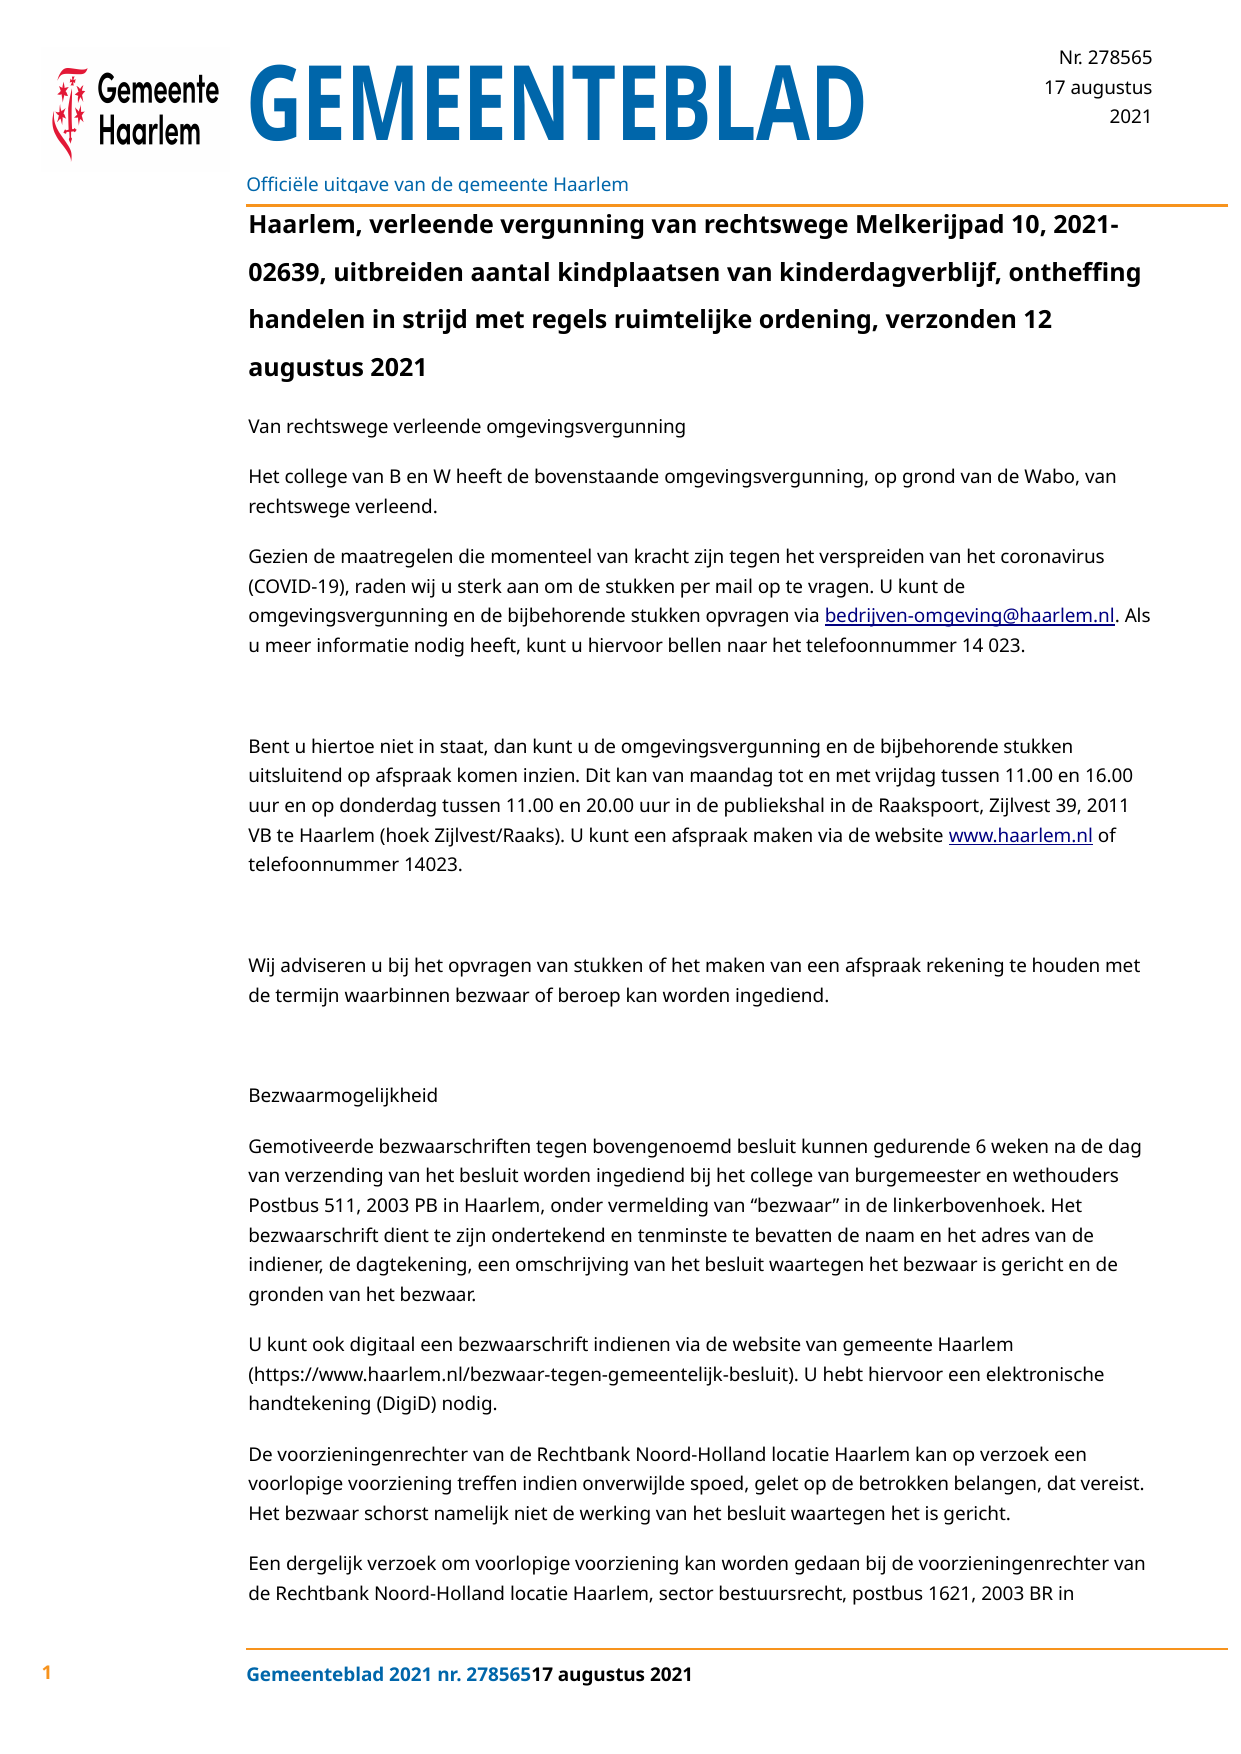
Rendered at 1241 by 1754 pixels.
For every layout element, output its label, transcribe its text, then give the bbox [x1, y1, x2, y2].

text Het college van B en W heeft de bovenstaande omgevingsvergunning, op grond van de Wabo, van rechtswege verleend. [248, 463, 1152, 519]
text Bezwaarmogelijkheid [248, 1083, 1152, 1108]
text U kunt ook digitaal een bezwaarschrift indienen via de website van gemeente Haarlem (https://www.haarlem.nl/bezwaar-tegen-gemeentelijk-besluit). U hebt hiervoor een elektronische handtekening (DigiD) nodig. [248, 1331, 1152, 1416]
text Haarlem, verleende vergunning van rechtswege Melkerijpad 10, 2021-02639, uitbreiden aantal kindplaatsen van kinderdagverblijf, ontheffing handelen in strijd met regels ruimtelijke ordening, verzonden 12 augustus 2021 [248, 207, 1152, 384]
text Bent u hiertoe niet in staat, dan kunt u de omgevingsvergunning en de bijbehorende stukken uitsluitend op afspraak komen inzien. Dit kan van maandag tot en met vrijdag tussen 11.00 en 16.00 uur en op donderdag tussen 11.00 en 20.00 uur in de publiekshal in de Raakspoort, Zijlvest 39, 2011 VB te Haarlem (hoek Zijlvest/Raaks). U kunt een afspraak maken via de website www.haarlem.nl of telefoonnummer 14023. [248, 733, 1152, 877]
text Gemotiveerde bezwaarschriften tegen bovengenoemd besluit kunnen gedurende 6 weken na de dag van verzending van het besluit worden ingediend bij het college van burgemeester en wethouders Postbus 511, 2003 PB in Haarlem, onder vermelding van “bezwaar” in de linkerbovenhoek. Het bezwaarschrift dient te zijn ondertekend en tenminste te bevatten de naam en het adres van de indiener, de dagtekening, een omschrijving van het besluit waartegen het bezwaar is gericht en de gronden van het bezwaar. [248, 1133, 1152, 1307]
picture [41, 47, 231, 172]
text Wij adviseren u bij het opvragen van stukken of het maken van een afspraak rekening te houden met de termijn waarbinnen bezwaar of beroep kan worden ingediend. [248, 952, 1152, 1008]
text Van rechtswege verleende omgevingsvergunning [248, 413, 1152, 439]
text De voorzieningenrechter van de Rechtbank Noord-Holland locatie Haarlem kan op verzoek een voorlopige voorziening treffen indien onverwijlde spoed, gelet op de betrokken belangen, dat vereist. Het bezwaar schorst namelijk niet de werking van het besluit waartegen het is gericht. [248, 1441, 1152, 1526]
text Gezien de maatregelen die momenteel van kracht zijn tegen het verspreiden van het coronavirus (COVID-19), raden wij u sterk aan om de stukken per mail op te vragen. U kunt de omgevingsvergunning en de bijbehorende stukken opvragen via bedrijven-omgeving@haarlem.nl. Als u meer informatie nodig heeft, kunt u hiervoor bellen naar het telefoonnummer 14 023. [248, 543, 1152, 658]
text Een dergelijk verzoek om voorlopige voorziening kan worden gedaan bij de voorzieningenrechter van de Rechtbank Noord-Holland locatie Haarlem, sector bestuursrecht, postbus 1621, 2003 BR in [248, 1551, 1152, 1606]
